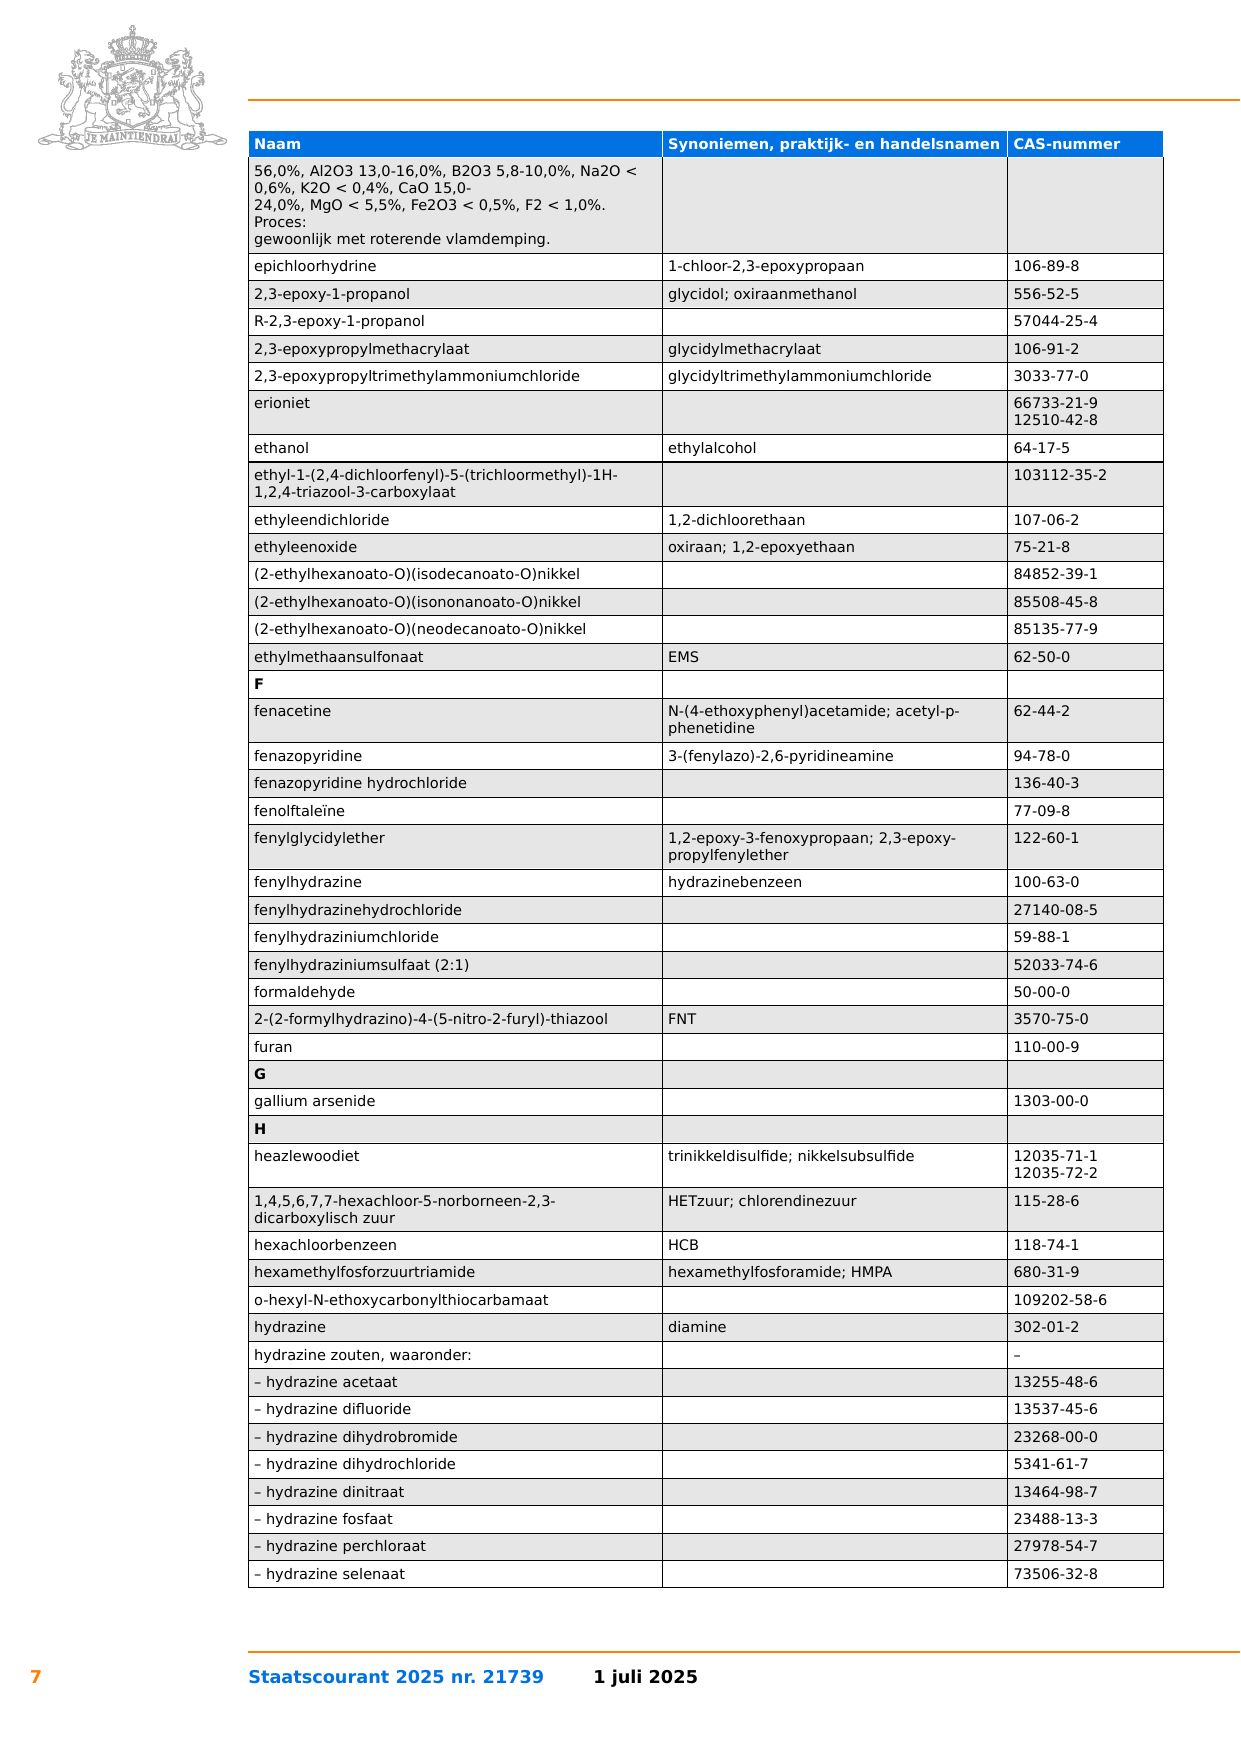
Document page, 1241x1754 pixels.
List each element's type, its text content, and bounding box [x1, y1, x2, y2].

table_cell [663, 391, 1007, 434]
table_cell hydrazinebenzeen [663, 870, 1007, 896]
table_cell [663, 309, 1007, 335]
table_cell (2-ethylhexanoato-O)(isononanoato-O)nikkel [249, 589, 662, 615]
table_cell hexamethylfosforamide; HMPA [663, 1260, 1007, 1286]
table_cell 106-89-8 [1008, 254, 1163, 280]
table_cell G [249, 1061, 662, 1088]
table_cell [663, 1089, 1007, 1115]
table_cell 5341-61-7 [1008, 1451, 1163, 1478]
table_cell 13255-48-6 [1008, 1369, 1163, 1396]
table_cell 556-52-5 [1008, 281, 1163, 307]
table_cell 62-44-2 [1008, 699, 1163, 742]
table_cell [663, 979, 1007, 1005]
table_cell [663, 1287, 1007, 1313]
table_cell erioniet [249, 391, 662, 434]
table_cell glycidyltrimethylammoniumchloride [663, 363, 1007, 389]
table_cell gallium arsenide [249, 1089, 662, 1115]
table_cell 1,4,5,6,7,7-hexachloor-5-norborneen-2,3-dicarboxylisch zuur [249, 1188, 662, 1231]
table_cell [663, 1534, 1007, 1560]
table_cell [1008, 158, 1163, 253]
table_cell 2,3-epoxy-1-propanol [249, 281, 662, 307]
table_cell [663, 1061, 1007, 1088]
table_cell – hydrazine dihydrobromide [249, 1424, 662, 1450]
table_cell trinikkeldisulfide; nikkelsubsulfide [663, 1144, 1007, 1187]
table_cell FNT [663, 1006, 1007, 1033]
table_cell [663, 924, 1007, 951]
table_cell [663, 1451, 1007, 1478]
table_cell 3-(fenylazo)-2,6-pyridineamine [663, 743, 1007, 769]
table_cell 115-28-6 [1008, 1188, 1163, 1231]
table_cell 2-(2-formylhydrazino)-4-(5-nitro-2-furyl)-thiazool [249, 1006, 662, 1033]
table_cell [663, 897, 1007, 923]
table_cell R-2,3-epoxy-1-propanol [249, 309, 662, 335]
table_cell 302-01-2 [1008, 1314, 1163, 1341]
table_cell [663, 1397, 1007, 1423]
table_cell fenylglycidylether [249, 825, 662, 868]
table_cell fenylhydrazine [249, 870, 662, 896]
table_cell 52033-74-6 [1008, 952, 1163, 978]
table_cell 56,0%, Al2O3 13,0-16,0%, B2O3 5,8-10,0%, Na2O < 0,6%, K2O < 0,4%, CaO 15,0- 24,0%, MgO < 5,5%, Fe2O3 < 0,5%, F2 < 1,0%. Proces: gewoonlijk met roterende vlamdemping. [249, 158, 662, 253]
table_cell [663, 770, 1007, 797]
table_cell [663, 158, 1007, 253]
table_cell 1-chloor-2,3-epoxypropaan [663, 254, 1007, 280]
table_cell o-hexyl-N-ethoxycarbonylthiocarbamaat [249, 1287, 662, 1313]
table_cell ethyleendichloride [249, 507, 662, 533]
table_cell F [249, 671, 662, 697]
table_header Synoniemen, praktijk- en handelsnamen [663, 131, 1007, 157]
table_cell 107-06-2 [1008, 507, 1163, 533]
table_cell [1008, 1116, 1163, 1142]
table_cell 23488-13-3 [1008, 1506, 1163, 1532]
table_cell 75-21-8 [1008, 534, 1163, 561]
table_cell [663, 589, 1007, 615]
table_cell ethanol [249, 435, 662, 461]
table_cell 85135-77-9 [1008, 616, 1163, 643]
table_cell 2,3-epoxypropylmethacrylaat [249, 336, 662, 362]
table_cell fenazopyridine [249, 743, 662, 769]
table_cell 3033-77-0 [1008, 363, 1163, 389]
table_cell [663, 952, 1007, 978]
table_cell N-(4-ethoxyphenyl)acetamide; acetyl-p-phenetidine [663, 699, 1007, 742]
table_header CAS-nummer [1008, 131, 1163, 157]
table_cell hydrazine [249, 1314, 662, 1341]
table_cell – hydrazine perchloraat [249, 1534, 662, 1560]
table_cell [663, 671, 1007, 697]
table_cell 12035-71-1 12035-72-2 [1008, 1144, 1163, 1187]
table_cell [663, 562, 1007, 588]
table_cell [663, 1479, 1007, 1505]
table_cell ethyl-1-(2,4-dichloorfenyl)-5-(trichloormethyl)-1H-1,2,4-triazool-3-carboxylaat [249, 463, 662, 506]
table_header Naam [249, 131, 662, 157]
table_cell – hydrazine selenaat [249, 1561, 662, 1587]
table_cell fenolftaleïne [249, 798, 662, 824]
table_cell heazlewoodiet [249, 1144, 662, 1187]
table_cell [663, 1342, 1007, 1368]
table_cell glycidylmethacrylaat [663, 336, 1007, 362]
table_cell 1,2-epoxy-3-fenoxypropaan; 2,3-epoxy-propylfenylether [663, 825, 1007, 868]
table_cell oxiraan; 1,2-epoxyethaan [663, 534, 1007, 561]
picture [38, 25, 227, 150]
table_cell fenazopyridine hydrochloride [249, 770, 662, 797]
table_cell epichloorhydrine [249, 254, 662, 280]
table_cell (2-ethylhexanoato-O)(neodecanoato-O)nikkel [249, 616, 662, 643]
table_cell [663, 1034, 1007, 1060]
table_cell [1008, 1061, 1163, 1088]
table_cell 50-00-0 [1008, 979, 1163, 1005]
table_cell [663, 798, 1007, 824]
table_cell 136-40-3 [1008, 770, 1163, 797]
table_cell 64-17-5 [1008, 435, 1163, 461]
table_cell 85508-45-8 [1008, 589, 1163, 615]
table_cell fenylhydrazinehydrochloride [249, 897, 662, 923]
table_cell ethylmethaansulfonaat [249, 644, 662, 670]
table_cell 94-78-0 [1008, 743, 1163, 769]
table_cell [663, 1561, 1007, 1587]
table_cell HCB [663, 1232, 1007, 1258]
table_cell 1,2-dichloorethaan [663, 507, 1007, 533]
table_cell hexamethylfosforzuurtriamide [249, 1260, 662, 1286]
table_cell diamine [663, 1314, 1007, 1341]
table_cell fenylhydraziniumchloride [249, 924, 662, 951]
table_cell 122-60-1 [1008, 825, 1163, 868]
table_cell – hydrazine dinitraat [249, 1479, 662, 1505]
table_cell [663, 616, 1007, 643]
table_cell – hydrazine fosfaat [249, 1506, 662, 1532]
table_cell [663, 1424, 1007, 1450]
table_cell EMS [663, 644, 1007, 670]
table_cell 13537-45-6 [1008, 1397, 1163, 1423]
table_cell hexachloorbenzeen [249, 1232, 662, 1258]
table_cell 1303-00-0 [1008, 1089, 1163, 1115]
table_cell 118-74-1 [1008, 1232, 1163, 1258]
table_cell furan [249, 1034, 662, 1060]
table_cell 23268-00-0 [1008, 1424, 1163, 1450]
table_cell formaldehyde [249, 979, 662, 1005]
table_cell 27140-08-5 [1008, 897, 1163, 923]
table_cell – [1008, 1342, 1163, 1368]
table_cell 66733-21-9 12510-42-8 [1008, 391, 1163, 434]
table_cell 59-88-1 [1008, 924, 1163, 951]
table_cell hydrazine zouten, waaronder: [249, 1342, 662, 1368]
table_cell 106-91-2 [1008, 336, 1163, 362]
table_cell 62-50-0 [1008, 644, 1163, 670]
table_cell HETzuur; chlorendinezuur [663, 1188, 1007, 1231]
table_cell – hydrazine dihydrochloride [249, 1451, 662, 1478]
table_cell – hydrazine difluoride [249, 1397, 662, 1423]
table_cell 110-00-9 [1008, 1034, 1163, 1060]
table_cell [663, 1116, 1007, 1142]
table_cell [1008, 671, 1163, 697]
table_cell 103112-35-2 [1008, 463, 1163, 506]
table_cell [663, 1506, 1007, 1532]
table_cell 84852-39-1 [1008, 562, 1163, 588]
table_cell ethylalcohol [663, 435, 1007, 461]
table_cell 680-31-9 [1008, 1260, 1163, 1286]
table_cell [663, 1369, 1007, 1396]
table_cell 2,3-epoxypropyltrimethylammoniumchloride [249, 363, 662, 389]
table_cell 109202-58-6 [1008, 1287, 1163, 1313]
table_cell 100-63-0 [1008, 870, 1163, 896]
table_cell H [249, 1116, 662, 1142]
table_cell 73506-32-8 [1008, 1561, 1163, 1587]
table_cell 57044-25-4 [1008, 309, 1163, 335]
table_cell (2-ethylhexanoato-O)(isodecanoato-O)nikkel [249, 562, 662, 588]
table_cell [663, 463, 1007, 506]
table_cell 13464-98-7 [1008, 1479, 1163, 1505]
table_cell 77-09-8 [1008, 798, 1163, 824]
table_cell 3570-75-0 [1008, 1006, 1163, 1033]
table_cell – hydrazine acetaat [249, 1369, 662, 1396]
table_cell 27978-54-7 [1008, 1534, 1163, 1560]
table_cell fenylhydraziniumsulfaat (2:1) [249, 952, 662, 978]
table_cell fenacetine [249, 699, 662, 742]
table_cell ethyleenoxide [249, 534, 662, 561]
table_cell glycidol; oxiraanmethanol [663, 281, 1007, 307]
